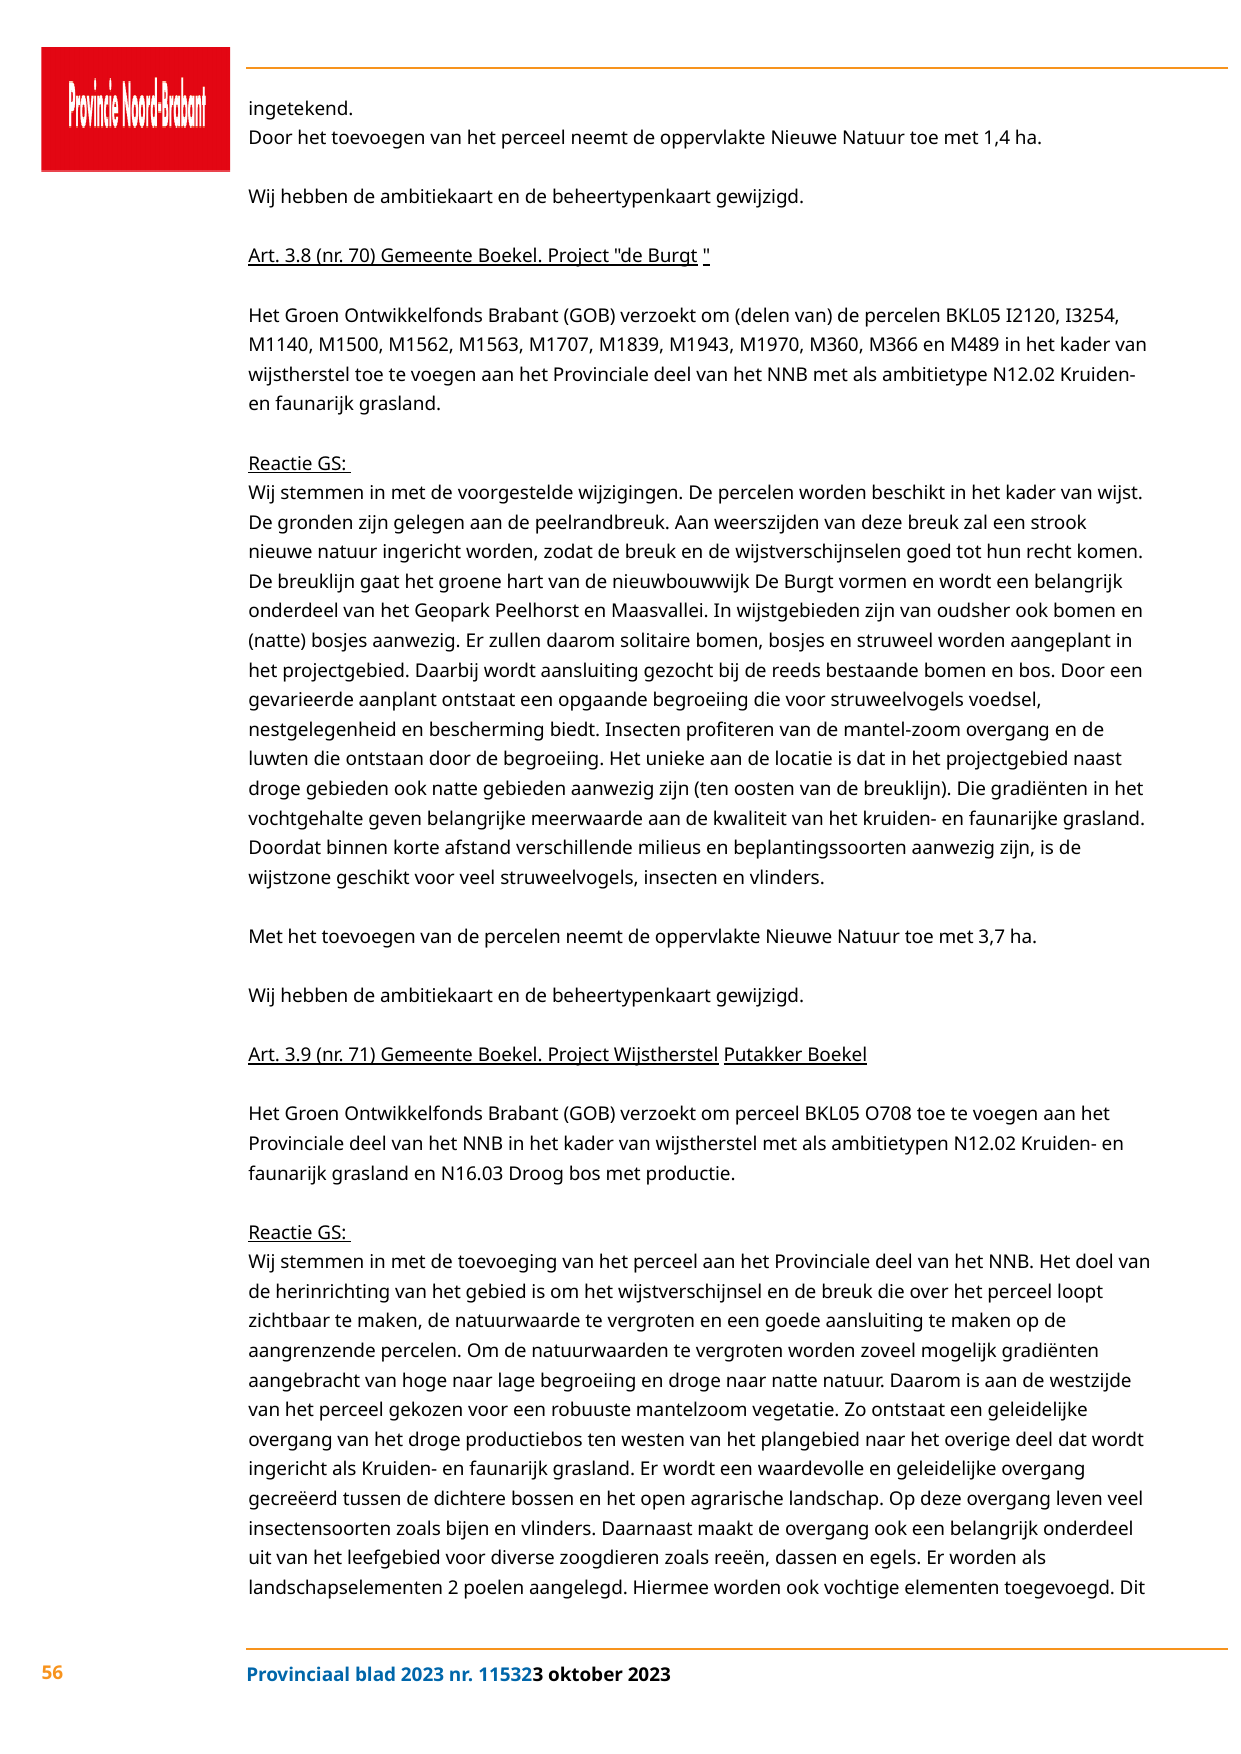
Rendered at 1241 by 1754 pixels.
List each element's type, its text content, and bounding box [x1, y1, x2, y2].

text Reactie GS: [248, 1219, 1152, 1245]
text Wij hebben de ambitiekaart en de beheertypenkaart gewijzigd. [248, 982, 1152, 1008]
text Wij hebben de ambitiekaart en de beheertypenkaart gewijzigd. [248, 183, 1152, 209]
text Art. 3.9 (nr. 71) Gemeente Boekel. Project Wijstherstel Putakker Boekel [248, 1041, 1152, 1067]
picture [41, 47, 231, 172]
text Reactie GS: [248, 450, 1152, 476]
text ingetekend. [248, 95, 1152, 121]
text Het Groen Ontwikkelfonds Brabant (GOB) verzoekt om (delen van) de percelen BKL05 I2120, I3254, M1140, M1500, M1562, M1563, M1707, M1839, M1943, M1970, M360, M366 en M489 in het kader van wijstherstel toe te voegen aan het Provinciale deel van het NNB met als ambitietype N12.02 Kruiden- en faunarijk grasland. [248, 302, 1152, 416]
text Door het toevoegen van het perceel neemt de oppervlakte Nieuwe Natuur toe met 1,4 ha. [248, 124, 1152, 150]
text Met het toevoegen van de percelen neemt de oppervlakte Nieuwe Natuur toe met 3,7 ha. [248, 923, 1152, 949]
text Het Groen Ontwikkelfonds Brabant (GOB) verzoekt om perceel BKL05 O708 toe te voegen aan het Provinciale deel van het NNB in het kader van wijstherstel met als ambitietypen N12.02 Kruiden- en faunarijk grasland en N16.03 Droog bos met productie. [248, 1101, 1152, 1186]
text Wij stemmen in met de toevoeging van het perceel aan het Provinciale deel van het NNB. Het doel van de herinrichting van het gebied is om het wijstverschijnsel en de breuk die over het perceel loopt zichtbaar te maken, de natuurwaarde te vergroten en een goede aansluiting te maken op de aangrenzende percelen. Om de natuurwaarden te vergroten worden zoveel mogelijk gradiënten aangebracht van hoge naar lage begroeiing en droge naar natte natuur. Daarom is aan de westzijde van het perceel gekozen voor een robuuste mantelzoom vegetatie. Zo ontstaat een geleidelijke overgang van het droge productiebos ten westen van het plangebied naar het overige deel dat wordt ingericht als Kruiden- en faunarijk grasland. Er wordt een waardevolle en geleidelijke overgang gecreëerd tussen de dichtere bossen en het open agrarische landschap. Op deze overgang leven veel insectensoorten zoals bijen en vlinders. Daarnaast maakt de overgang ook een belangrijk onderdeel uit van het leefgebied voor diverse zoogdieren zoals reeën, dassen en egels. Er worden als landschapselementen 2 poelen aangelegd. Hiermee worden ook vochtige elementen toegevoegd. Dit [248, 1248, 1152, 1600]
text Art. 3.8 (nr. 70) Gemeente Boekel. Project "de Burgt " [248, 243, 1152, 268]
text Wij stemmen in met de voorgestelde wijzigingen. De percelen worden beschikt in het kader van wijst. De gronden zijn gelegen aan de peelrandbreuk. Aan weerszijden van deze breuk zal een strook nieuwe natuur ingericht worden, zodat de breuk en de wijstverschijnselen goed tot hun recht komen. De breuklijn gaat het groene hart van de nieuwbouwwijk De Burgt vormen en wordt een belangrijk onderdeel van het Geopark Peelhorst en Maasvallei. In wijstgebieden zijn van oudsher ook bomen en (natte) bosjes aanwezig. Er zullen daarom solitaire bomen, bosjes en struweel worden aangeplant in het projectgebied. Daarbij wordt aansluiting gezocht bij de reeds bestaande bomen en bos. Door een gevarieerde aanplant ontstaat een opgaande begroeiing die voor struweelvogels voedsel, nestgelegenheid en bescherming biedt. Insecten profiteren van de mantel-zoom overgang en de luwten die ontstaan door de begroeiing. Het unieke aan de locatie is dat in het projectgebied naast droge gebieden ook natte gebieden aanwezig zijn (ten oosten van de breuklijn). Die gradiënten in het vochtgehalte geven belangrijke meerwaarde aan de kwaliteit van het kruiden- en faunarijke grasland. Doordat binnen korte afstand verschillende milieus en beplantingssoorten aanwezig zijn, is de wijstzone geschikt voor veel struweelvogels, insecten en vlinders. [248, 479, 1152, 890]
